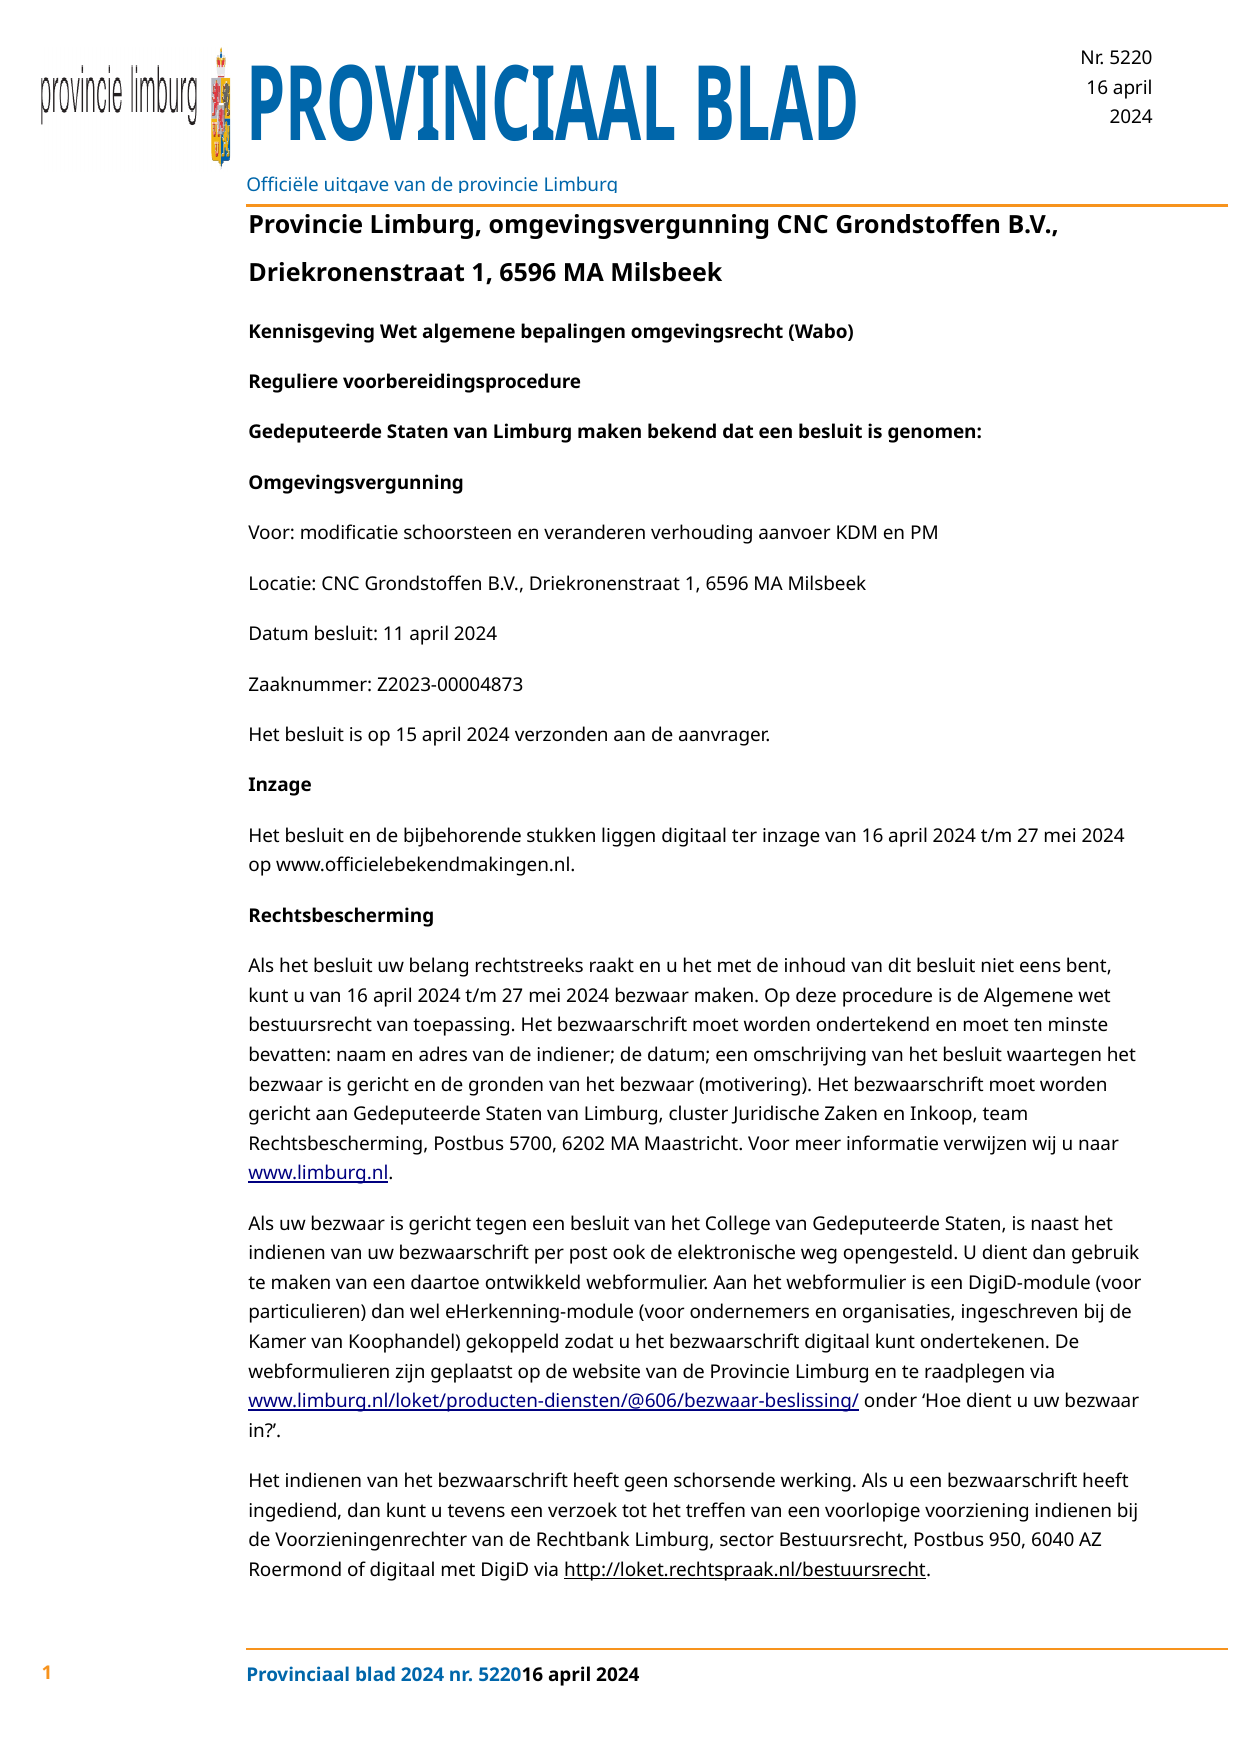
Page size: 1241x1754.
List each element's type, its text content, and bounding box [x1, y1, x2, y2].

text Omgevingsvergunning [248, 469, 1152, 495]
text Inzage [248, 772, 1152, 797]
picture [41, 47, 231, 172]
text Locatie: CNC Grondstoffen B.V., Driekronenstraat 1, 6596 MA Milsbeek [248, 570, 1152, 596]
text Als uw bezwaar is gericht tegen een besluit van het College van Gedeputeerde Staten, is naast het indienen van uw bezwaarschrift per post ook de elektronische weg opengesteld. U dient dan gebruik te maken van een daartoe ontwikkeld webformulier. Aan het webformulier is een DigiD-module (voor particulieren) dan wel eHerkenning-module (voor ondernemers en organisaties, ingeschreven bij de Kamer van Koophandel) gekoppeld zodat u het bezwaarschrift digitaal kunt ondertekenen. De webformulieren zijn geplaatst op de website van de Provincie Limburg en te raadplegen via www.limburg.nl/loket/producten-diensten/@606/bezwaar-beslissing/ onder ‘Hoe dient u uw bezwaar in?’. [248, 1210, 1152, 1443]
text Het besluit is op 15 april 2024 verzonden aan de aanvrager. [248, 721, 1152, 747]
text Het besluit en de bijbehorende stukken liggen digitaal ter inzage van 16 april 2024 t/m 27 mei 2024 op www.officielebekendmakingen.nl. [248, 822, 1152, 877]
text Het indienen van het bezwaarschrift heeft geen schorsende werking. Als u een bezwaarschrift heeft ingediend, dan kunt u tevens een verzoek tot het treffen van een voorlopige voorziening indienen bij de Voorzieningenrechter van de Rechtbank Limburg, sector Bestuursrecht, Postbus 950, 6040 AZ Roermond of digitaal met DigiD via http://loket.rechtspraak.nl/bestuursrecht. [248, 1467, 1152, 1582]
text Zaaknummer: Z2023-00004873 [248, 671, 1152, 697]
text Datum besluit: 11 april 2024 [248, 620, 1152, 646]
text Kennisgeving Wet algemene bepalingen omgevingsrecht (Wabo) [248, 318, 1152, 344]
text Reguliere voorbereidingsprocedure [248, 368, 1152, 394]
text Rechtsbescherming [248, 902, 1152, 928]
text Provincie Limburg, omgevingsvergunning CNC Grondstoffen B.V., Driekronenstraat 1, 6596 MA Milsbeek [248, 207, 1152, 288]
text Als het besluit uw belang rechtstreeks raakt en u het met de inhoud van dit besluit niet eens bent, kunt u van 16 april 2024 t/m 27 mei 2024 bezwaar maken. Op deze procedure is de Algemene wet bestuursrecht van toepassing. Het bezwaarschrift moet worden ondertekend en moet ten minste bevatten: naam en adres van de indiener; de datum; een omschrijving van het besluit waartegen het bezwaar is gericht en de gronden van het bezwaar (motivering). Het bezwaarschrift moet worden gericht aan Gedeputeerde Staten van Limburg, cluster Juridische Zaken en Inkoop, team Rechtsbescherming, Postbus 5700, 6202 MA Maastricht. Voor meer informatie verwijzen wij u naar www.limburg.nl. [248, 952, 1152, 1185]
text Gedeputeerde Staten van Limburg maken bekend dat een besluit is genomen: [248, 419, 1152, 444]
text Voor: modificatie schoorsteen en veranderen verhouding aanvoer KDM en PM [248, 519, 1152, 545]
